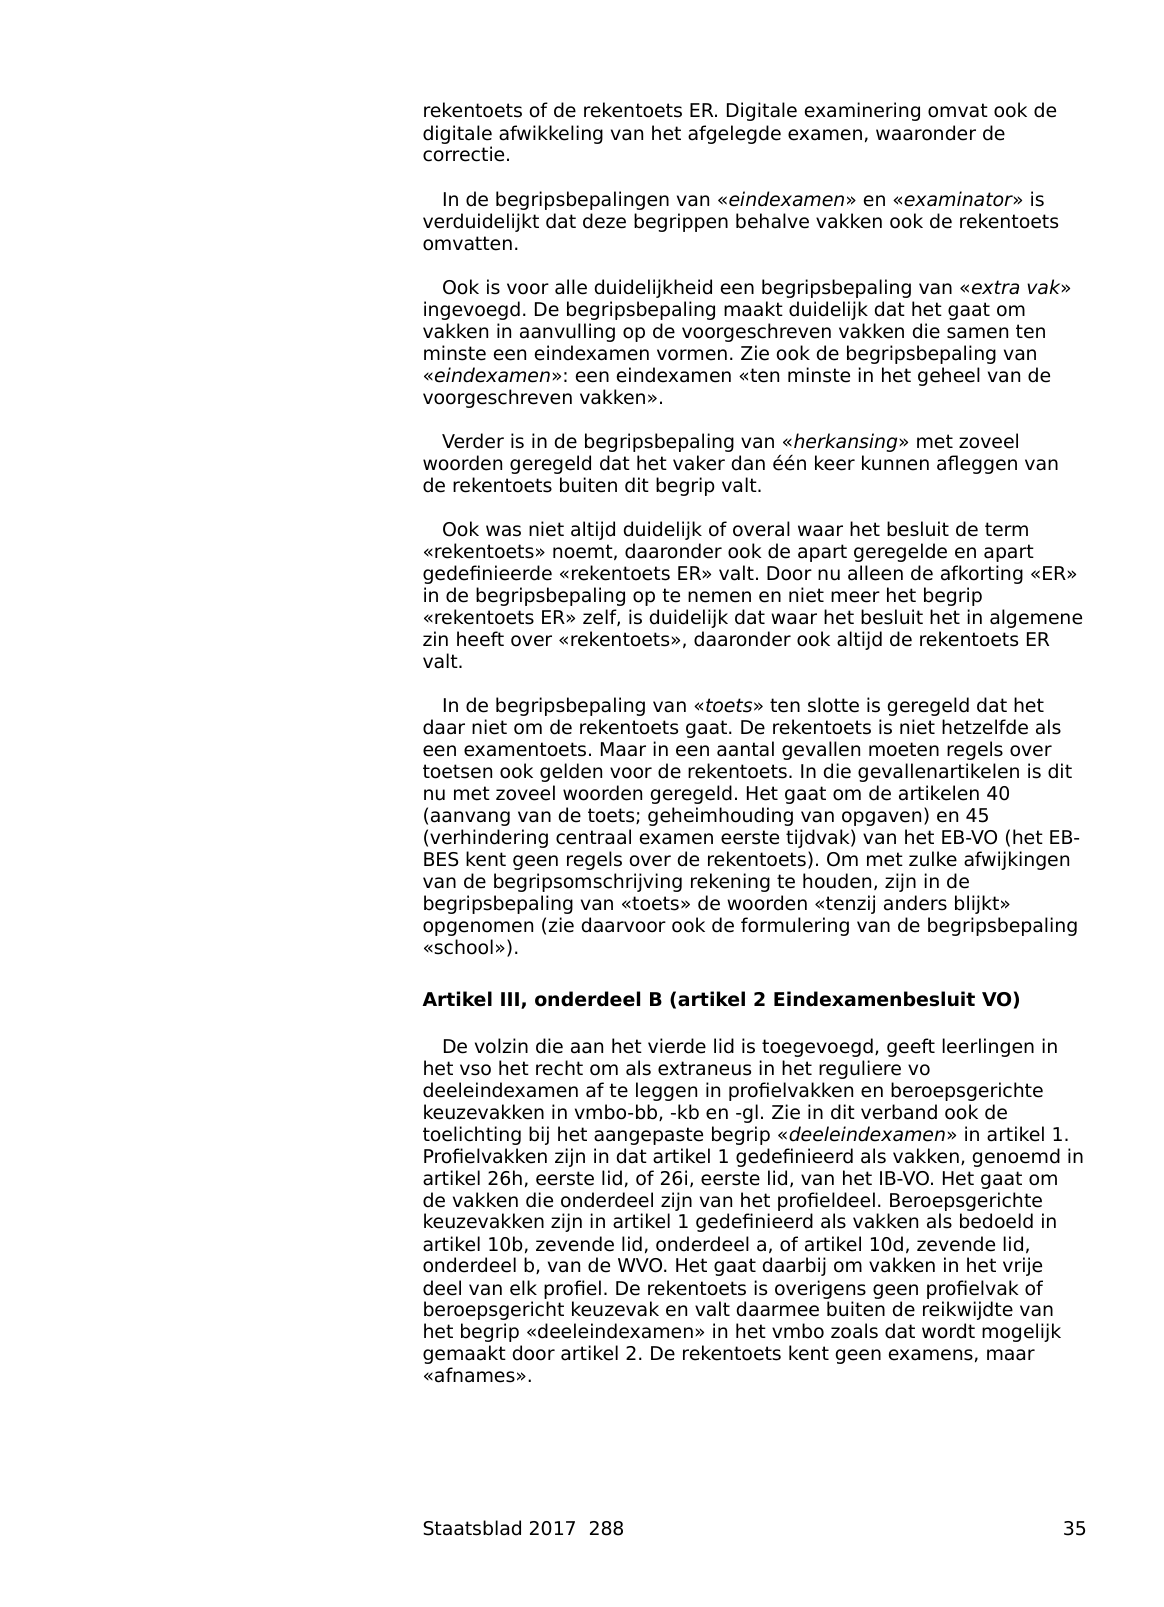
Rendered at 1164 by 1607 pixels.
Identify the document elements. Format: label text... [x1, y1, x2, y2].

text Ook is voor alle duidelijkheid een begripsbepaling van «extra vak» ingevoegd. De begripsbepaling maakt duidelijk dat het gaat om vakken in aanvulling op de voorgeschreven vakken die samen ten minste een eindexamen vormen. Zie ook de begripsbepaling van «eindexamen»: een eindexamen «ten minste in het geheel van de voorgeschreven vakken». [422, 277, 1087, 408]
text Verder is in de begripsbepaling van «herkansing» met zoveel woorden geregeld dat het vaker dan één keer kunnen afleggen van de rekentoets buiten dit begrip valt. [422, 431, 1087, 497]
text rekentoets of de rekentoets ER. Digitale examinering omvat ook de digitale afwikkeling van het afgelegde examen, waaronder de correctie. [422, 100, 1087, 166]
text In de begripsbepaling van «toets» ten slotte is geregeld dat het daar niet om de rekentoets gaat. De rekentoets is niet hetzelfde als een examentoets. Maar in een aantal gevallen moeten regels over toetsen ook gelden voor de rekentoets. In die gevallenartikelen is dit nu met zoveel woorden geregeld. Het gaat om de artikelen 40 (aanvang van de toets; geheimhouding van opgaven) en 45 (verhindering centraal examen eerste tijdvak) van het EB-VO (het EB-BES kent geen regels over de rekentoets). Om met zulke afwijkingen van de begripsomschrijving rekening te houden, zijn in de begripsbepaling van «toets» de woorden «tenzij anders blijkt» opgenomen (zie daarvoor ook de formulering van de begripsbepaling «school»). [422, 695, 1087, 959]
subtitle Artikel III, onderdeel B (artikel 2 Eindexamenbesluit VO) [422, 989, 1087, 1011]
text In de begripsbepalingen van «eindexamen» en «examinator» is verduidelijkt dat deze begrippen behalve vakken ook de rekentoets omvatten. [422, 188, 1087, 254]
text Ook was niet altijd duidelijk of overal waar het besluit de term «rekentoets» noemt, daaronder ook de apart geregelde en apart gedefinieerde «rekentoets ER» valt. Door nu alleen de afkorting «ER» in de begripsbepaling op te nemen en niet meer het begrip «rekentoets ER» zelf, is duidelijk dat waar het besluit het in algemene zin heeft over «rekentoets», daaronder ook altijd de rekentoets ER valt. [422, 519, 1087, 673]
text De volzin die aan het vierde lid is toegevoegd, geeft leerlingen in het vso het recht om als extraneus in het reguliere vo deeleindexamen af te leggen in profielvakken en beroepsgerichte keuzevakken in vmbo-bb, -kb en -gl. Zie in dit verband ook de toelichting bij het aangepaste begrip «deeleindexamen» in artikel 1. Profielvakken zijn in dat artikel 1 gedefinieerd als vakken, genoemd in artikel 26h, eerste lid, of 26i, eerste lid, van het IB-VO. Het gaat om de vakken die onderdeel zijn van het profieldeel. Beroepsgerichte keuzevakken zijn in artikel 1 gedefinieerd als vakken als bedoeld in artikel 10b, zevende lid, onderdeel a, of artikel 10d, zevende lid, onderdeel b, van de WVO. Het gaat daarbij om vakken in het vrije deel van elk profiel. De rekentoets is overigens geen profielvak of beroepsgericht keuzevak en valt daarmee buiten de reikwijdte van het begrip «deeleindexamen» in het vmbo zoals dat wordt mogelijk gemaakt door artikel 2. De rekentoets kent geen examens, maar «afnames». [422, 1036, 1087, 1387]
